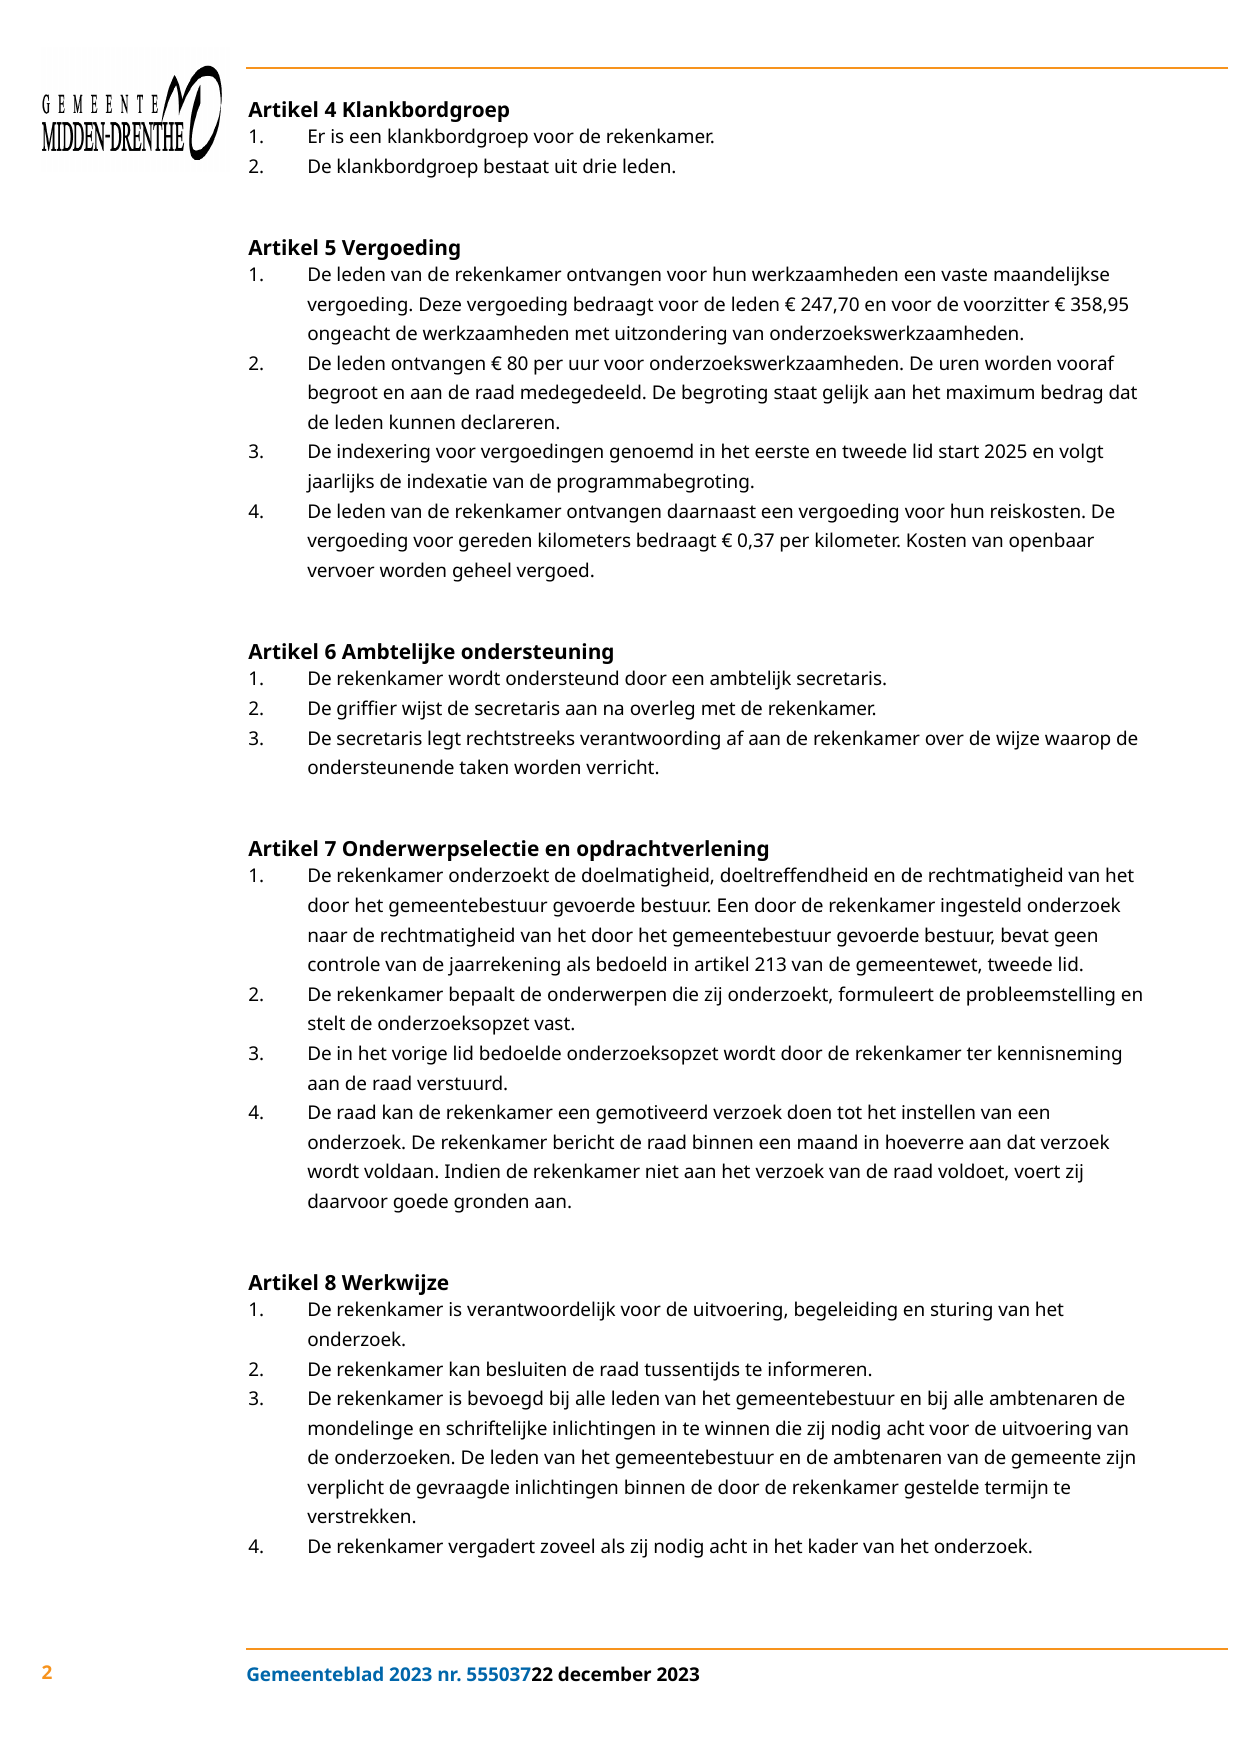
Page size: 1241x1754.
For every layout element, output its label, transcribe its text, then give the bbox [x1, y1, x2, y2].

list De leden van de rekenkamer ontvangen voor hun werkzaamheden een vaste maandelijkse vergoeding. Deze vergoeding bedraagt voor de leden € 247,70 en voor de voorzitter € 358,95 ongeacht de werkzaamheden met uitzondering van onderzoekswerkzaamheden. [248, 261, 1152, 346]
list De indexering voor vergoedingen genoemd in het eerste en tweede lid start 2025 en volgt jaarlijks de indexatie van de programmabegroting. [248, 439, 1152, 494]
list De rekenkamer vergadert zoveel als zij nodig acht in het kader van het onderzoek. [248, 1533, 1152, 1559]
list De rekenkamer onderzoekt de doelmatigheid, doeltreffendheid en de rechtmatigheid van het door het gemeentebestuur gevoerde bestuur. Een door de rekenkamer ingesteld onderzoek naar de rechtmatigheid van het door het gemeentebestuur gevoerde bestuur, bevat geen controle van de jaarrekening als bedoeld in artikel 213 van de gemeentewet, tweede lid. [248, 863, 1152, 977]
picture [41, 47, 231, 172]
list De rekenkamer bepaalt de onderwerpen die zij onderzoekt, formuleert de probleemstelling en stelt de onderzoeksopzet vast. [248, 981, 1152, 1036]
list De griffier wijst de secretaris aan na overleg met de rekenkamer. [248, 695, 1152, 721]
list De rekenkamer is verantwoordelijk voor de uitvoering, begeleiding en sturing van het onderzoek. [248, 1297, 1152, 1352]
list De rekenkamer wordt ondersteund door een ambtelijk secretaris. [248, 666, 1152, 691]
text Artikel 8 Werkwijze [248, 1268, 1152, 1297]
list De secretaris legt rechtstreeks verantwoording af aan de rekenkamer over de wijze waarop de ondersteunende taken worden verricht. [248, 725, 1152, 780]
text Artikel 7 Onderwerpselectie en opdrachtverlening [248, 834, 1152, 863]
list Er is een klankbordgroep voor de rekenkamer. [248, 123, 1152, 149]
list De klankbordgroep bestaat uit drie leden. [248, 153, 1152, 178]
list De rekenkamer is bevoegd bij alle leden van het gemeentebestuur en bij alle ambtenaren de mondelinge en schriftelijke inlichtingen in te winnen die zij nodig acht voor de uitvoering van de onderzoeken. De leden van het gemeentebestuur en de ambtenaren van de gemeente zijn verplicht de gevraagde inlichtingen binnen de door de rekenkamer gestelde termijn te verstrekken. [248, 1385, 1152, 1529]
list De rekenkamer kan besluiten de raad tussentijds te informeren. [248, 1356, 1152, 1381]
list De raad kan de rekenkamer een gemotiveerd verzoek doen tot het instellen van een onderzoek. De rekenkamer bericht de raad binnen een maand in hoeverre aan dat verzoek wordt voldaan. Indien de rekenkamer niet aan het verzoek van de raad voldoet, voert zij daarvoor goede gronden aan. [248, 1099, 1152, 1214]
text Artikel 4 Klankbordgroep [248, 95, 1152, 123]
text Artikel 5 Vergoeding [248, 233, 1152, 261]
list De leden van de rekenkamer ontvangen daarnaast een vergoeding voor hun reiskosten. De vergoeding voor gereden kilometers bedraagt € 0,37 per kilometer. Kosten van openbaar vervoer worden geheel vergoed. [248, 498, 1152, 583]
list De leden ontvangen € 80 per uur voor onderzoekswerkzaamheden. De uren worden vooraf begroot en aan de raad medegedeeld. De begroting staat gelijk aan het maximum bedrag dat de leden kunnen declareren. [248, 350, 1152, 435]
text Artikel 6 Ambtelijke ondersteuning [248, 637, 1152, 666]
list De in het vorige lid bedoelde onderzoeksopzet wordt door de rekenkamer ter kennisneming aan de raad verstuurd. [248, 1040, 1152, 1096]
